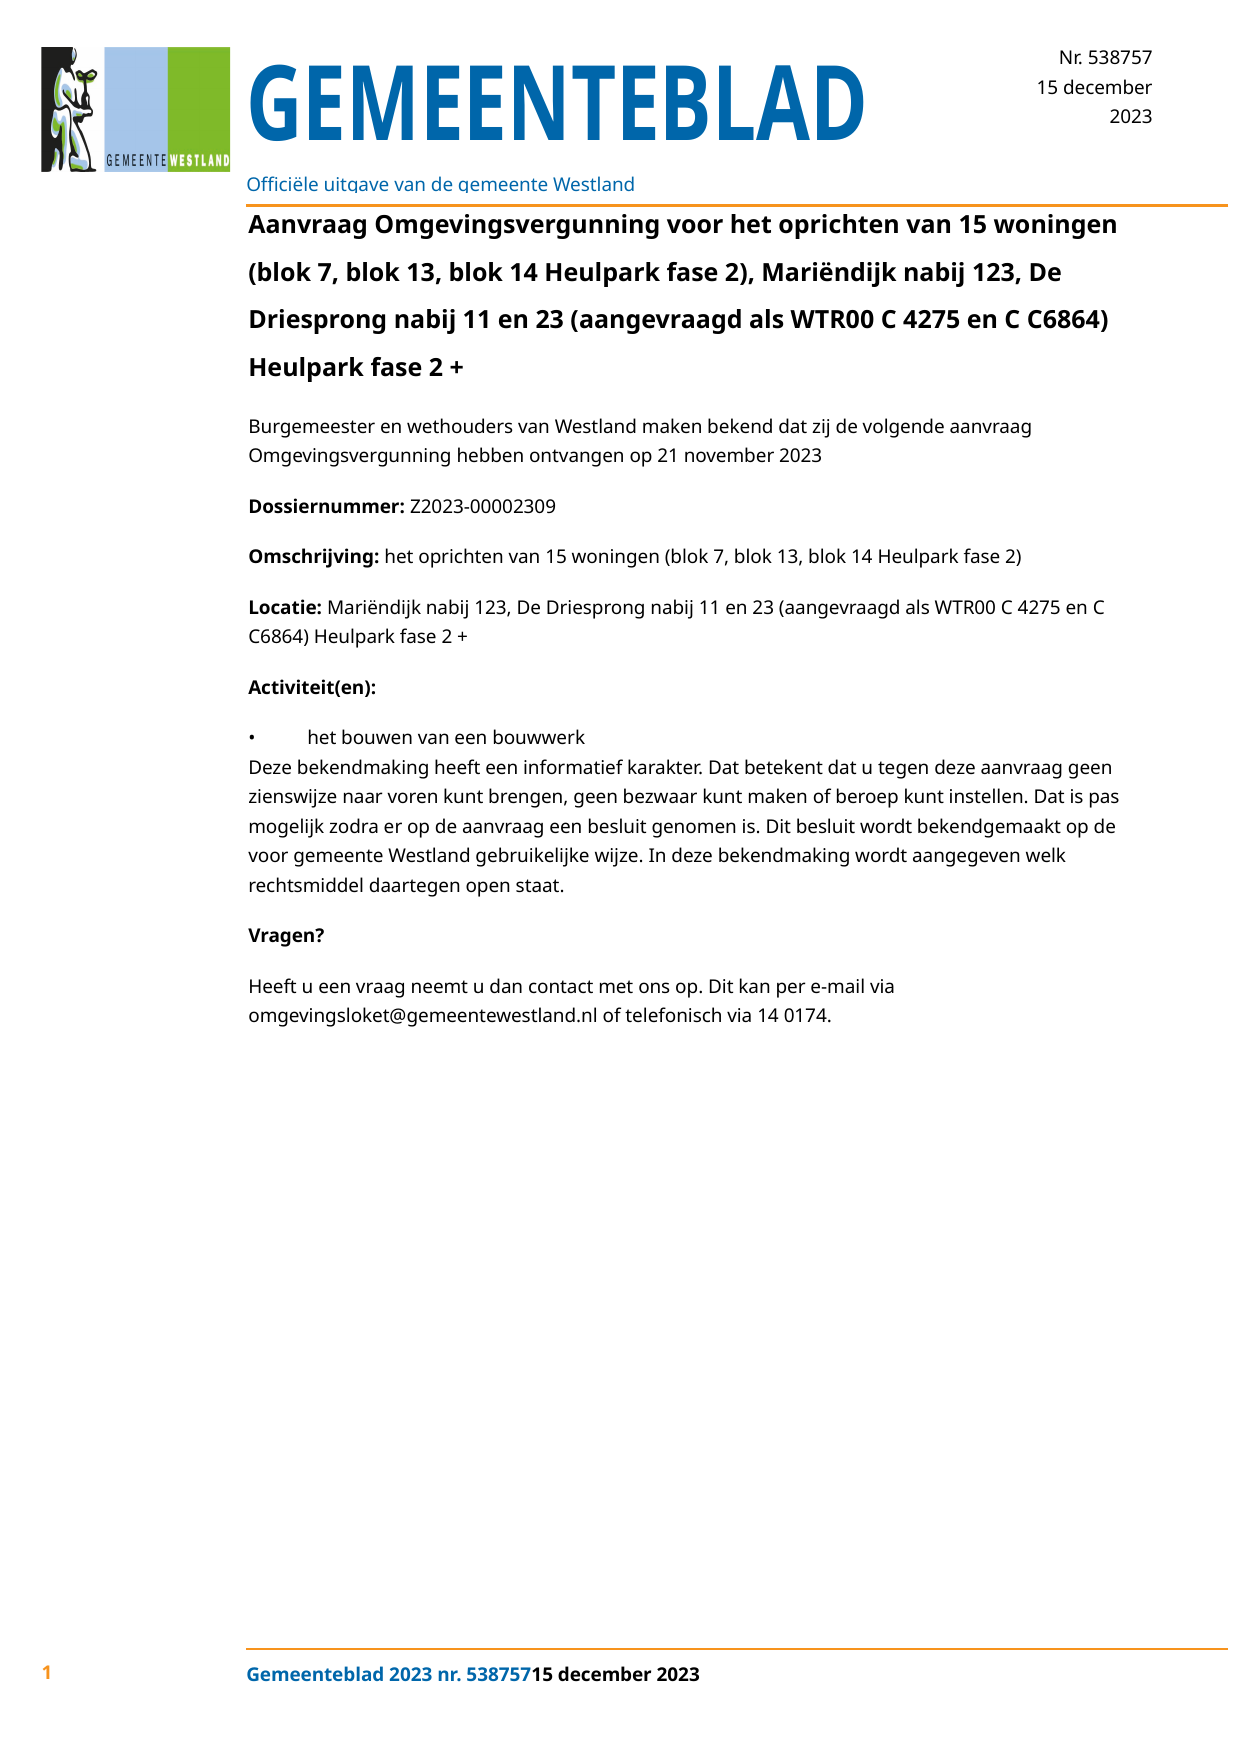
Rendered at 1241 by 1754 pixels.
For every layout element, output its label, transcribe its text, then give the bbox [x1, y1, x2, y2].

text Locatie: Mariëndijk nabij 123, De Driesprong nabij 11 en 23 (aangevraagd als WTR00 C 4275 en C C6864) Heulpark fase 2 + [248, 594, 1152, 649]
text Activiteit(en): [248, 674, 1152, 700]
text Vragen? [248, 923, 1152, 948]
text Heeft u een vraag neemt u dan contact met ons op. Dit kan per e-mail via omgevingsloket@gemeentewestland.nl of telefonisch via 14 0174. [248, 973, 1152, 1028]
picture [41, 47, 231, 172]
text Dossiernummer: Z2023-00002309 [248, 493, 1152, 519]
list het bouwen van een bouwwerk [248, 724, 1152, 750]
text Omschrijving: het oprichten van 15 woningen (blok 7, blok 13, blok 14 Heulpark fase 2) [248, 543, 1152, 569]
text Deze bekendmaking heeft een informatief karakter. Dat betekent dat u tegen deze aanvraag geen zienswijze naar voren kunt brengen, geen bezwaar kunt maken of beroep kunt instellen. Dat is pas mogelijk zodra er op de aanvraag een besluit genomen is. Dit besluit wordt bekendgemaakt op de voor gemeente Westland gebruikelijke wijze. In deze bekendmaking wordt aangegeven welk rechtsmiddel daartegen open staat. [248, 754, 1152, 898]
text Burgemeester en wethouders van Westland maken bekend dat zij de volgende aanvraag Omgevingsvergunning hebben ontvangen op 21 november 2023 [248, 413, 1152, 468]
text Aanvraag Omgevingsvergunning voor het oprichten van 15 woningen (blok 7, blok 13, blok 14 Heulpark fase 2), Mariëndijk nabij 123, De Driesprong nabij 11 en 23 (aangevraagd als WTR00 C 4275 en C C6864) Heulpark fase 2 + [248, 207, 1152, 384]
